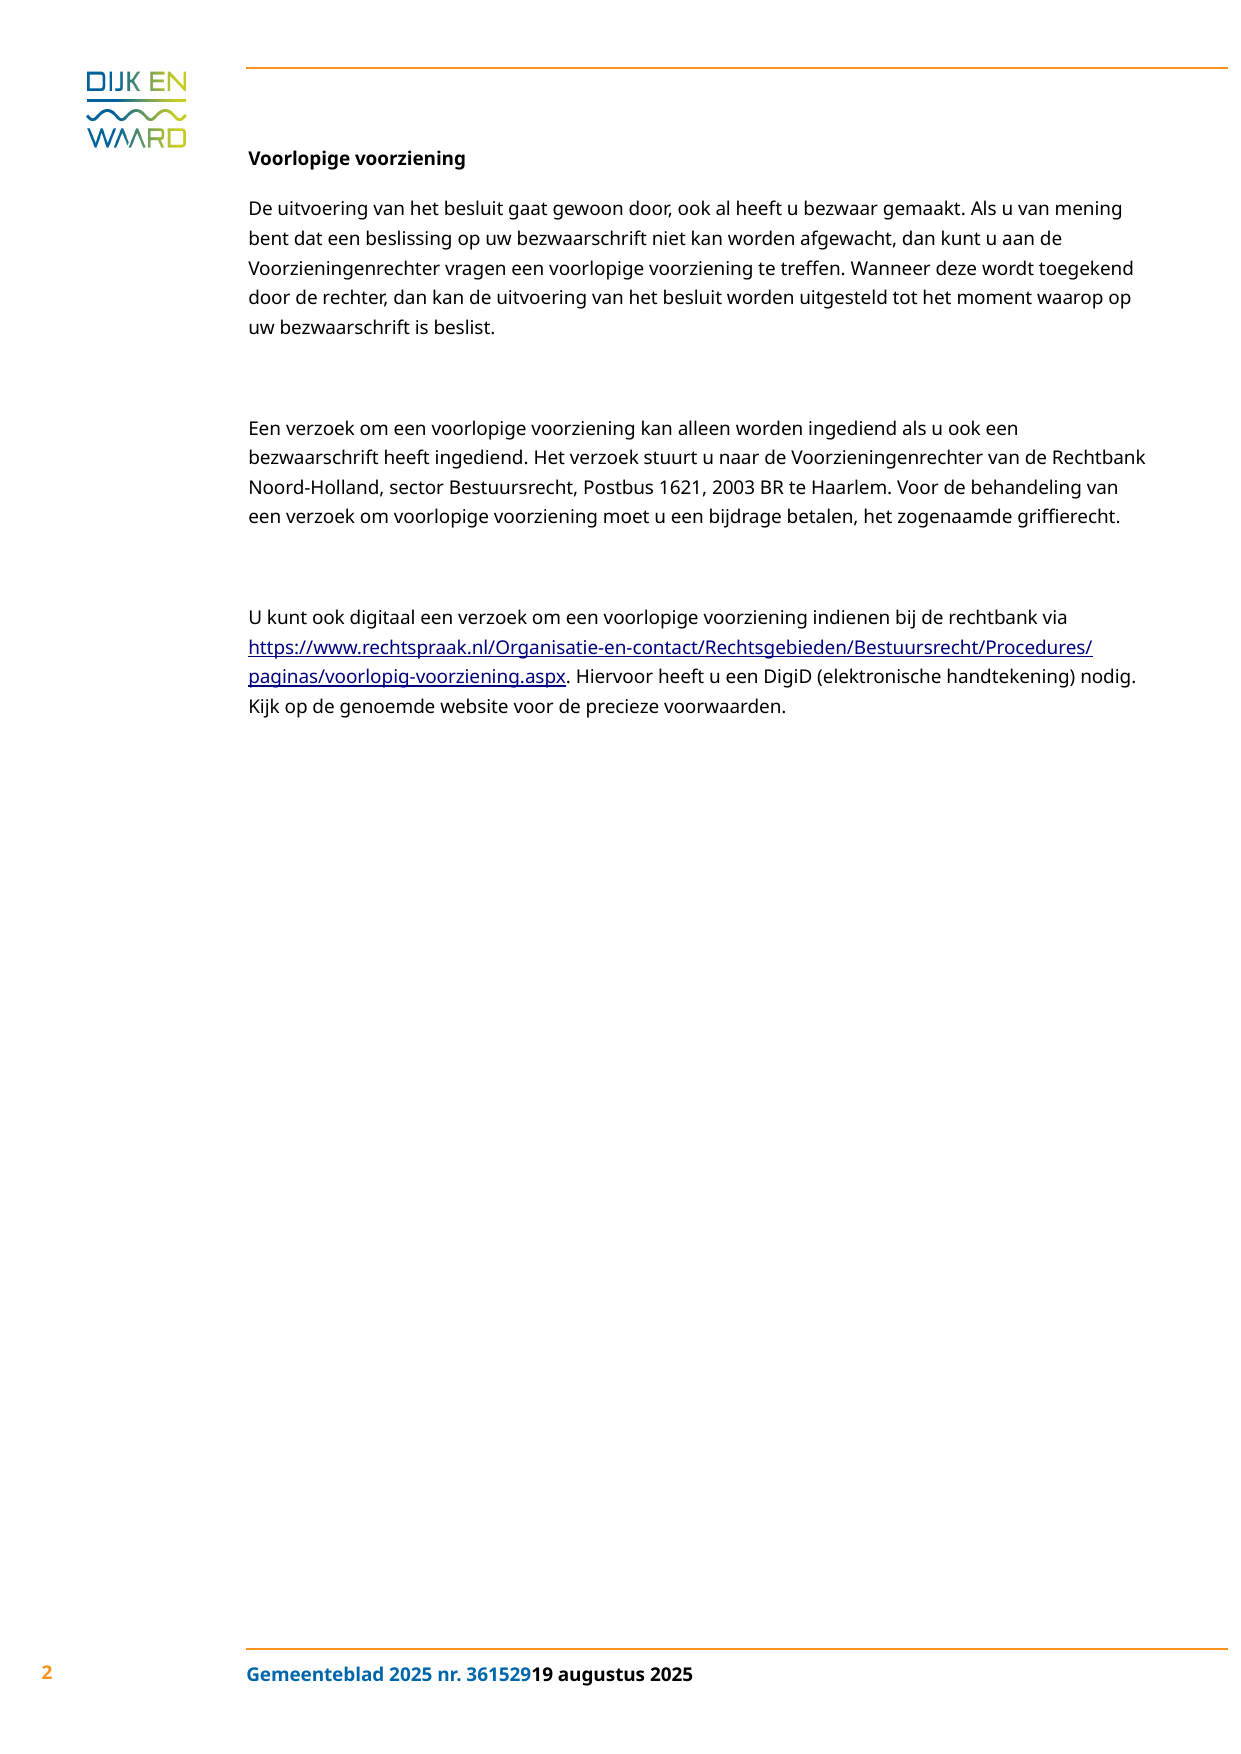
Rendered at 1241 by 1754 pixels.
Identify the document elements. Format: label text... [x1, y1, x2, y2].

text U kunt ook digitaal een verzoek om een voorlopige voorziening indienen bij de rechtbank via https://www.rechtspraak.nl/Organisatie-en-contact/Rechtsgebieden/Bestuursrecht/Procedures/paginas/voorlopig-voorziening.aspx. Hiervoor heeft u een DigiD (elektronische handtekening) nodig. Kijk op de genoemde website voor de precieze voorwaarden. [248, 604, 1152, 719]
text Voorlopige voorziening [248, 145, 1152, 171]
text De uitvoering van het besluit gaat gewoon door, ook al heeft u bezwaar gemaakt. Als u van mening bent dat een beslissing op uw bezwaarschrift niet kan worden afgewacht, dan kunt u aan de Voorzieningenrechter vragen een voorlopige voorziening te treffen. Wanneer deze wordt toegekend door de rechter, dan kan de uitvoering van het besluit worden uitgesteld tot het moment waarop op uw bezwaarschrift is beslist. [248, 196, 1152, 340]
picture [41, 47, 231, 172]
text Een verzoek om een voorlopige voorziening kan alleen worden ingediend als u ook een bezwaarschrift heeft ingediend. Het verzoek stuurt u naar de Voorzieningenrechter van de Rechtbank Noord-Holland, sector Bestuursrecht, Postbus 1621, 2003 BR te Haarlem. Voor de behandeling van een verzoek om voorlopige voorziening moet u een bijdrage betalen, het zogenaamde griffierecht. [248, 415, 1152, 529]
